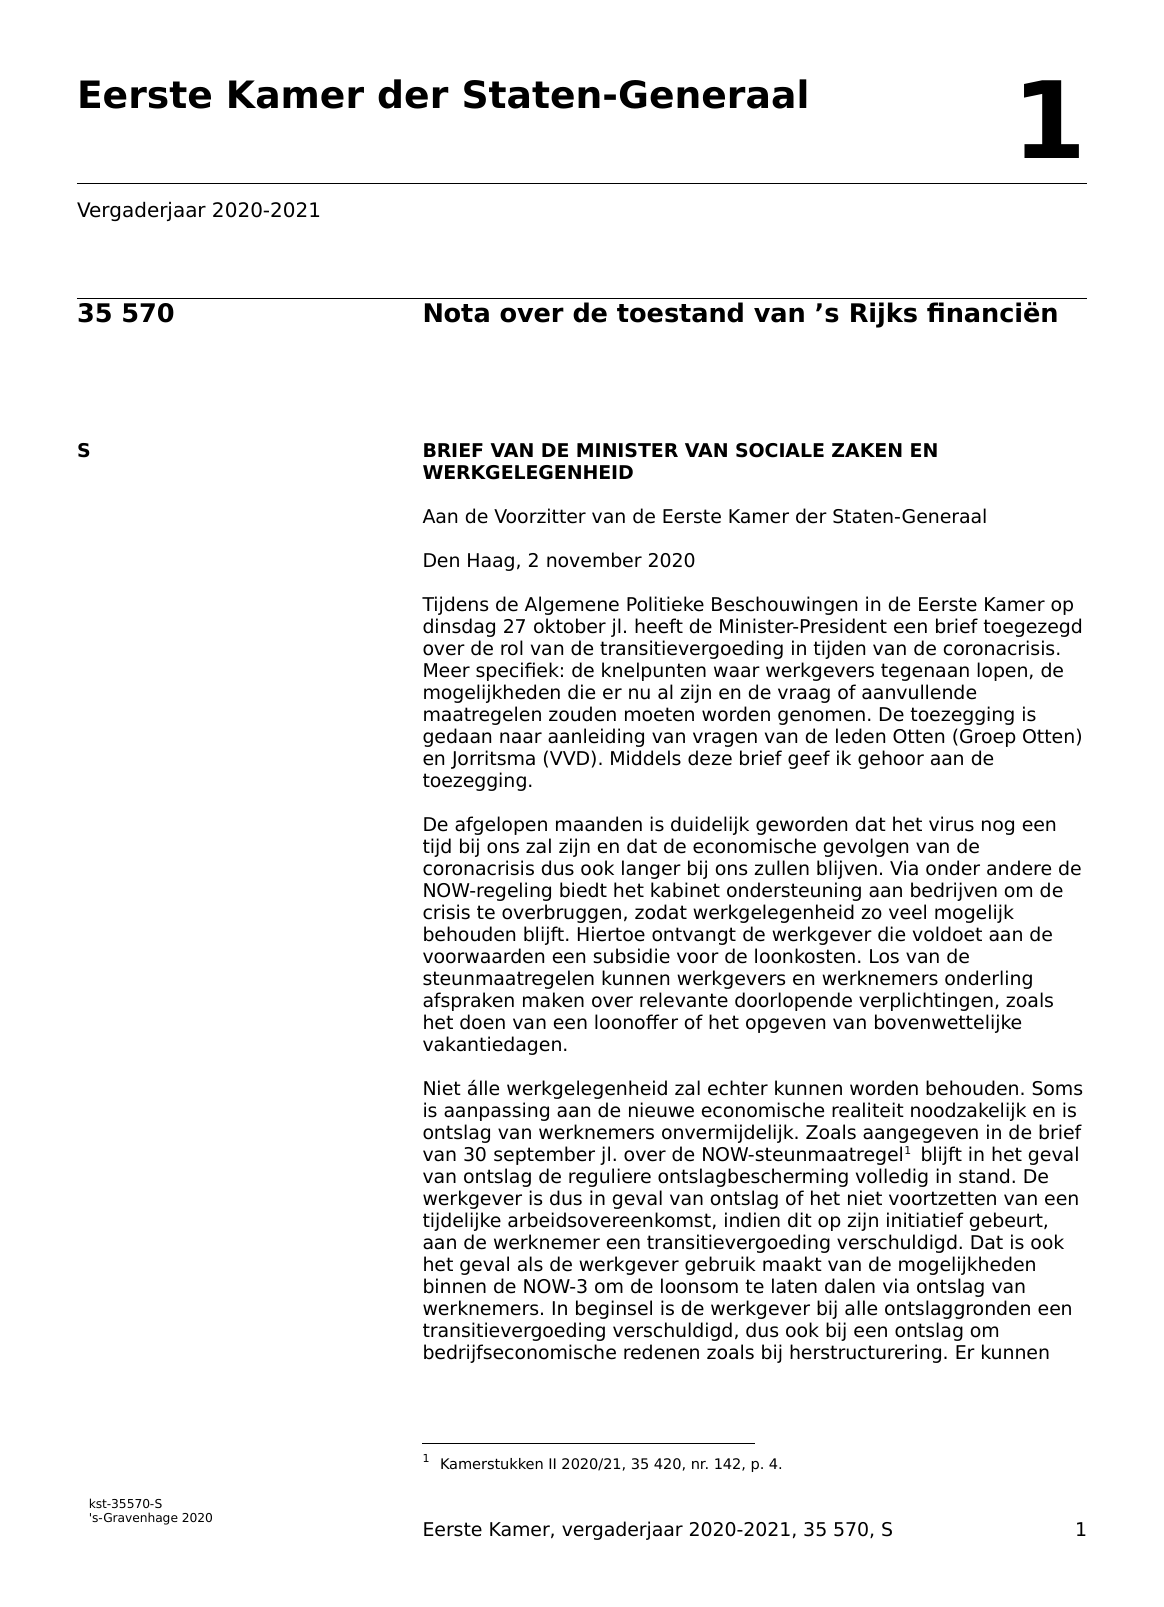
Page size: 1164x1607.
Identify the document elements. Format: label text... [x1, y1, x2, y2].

subtitle S BRIEF VAN DE MINISTER VAN SOCIALE ZAKEN EN WERKGELEGENHEID [77, 440, 1087, 484]
table_header 1 [886, 59, 1087, 183]
text kst-35570-S [88, 1497, 323, 1511]
text Den Haag, 2 november 2020 [422, 550, 1087, 572]
text De afgelopen maanden is duidelijk geworden dat het virus nog een tijd bij ons zal zijn en dat de economische gevolgen van de coronacrisis dus ook langer bij ons zullen blijven. Via onder andere de NOW-regeling biedt het kabinet ondersteuning aan bedrijven om de crisis te overbruggen, zodat werkgelegenheid zo veel mogelijk behouden blijft. Hiertoe ontvangt de werkgever die voldoet aan de voorwaarden een subsidie voor de loonkosten. Los van de steunmaatregelen kunnen werkgevers en werknemers onderling afspraken maken over relevante doorlopende verplichtingen, zoals het doen van een loonoffer of het opgeven van bovenwettelijke vakantiedagen. [422, 814, 1087, 1056]
table_cell Vergaderjaar 2020-2021 [77, 184, 1087, 298]
subtitle 35 570 Nota over de toestand van ’s Rijks financiën [77, 299, 1087, 329]
text Kamerstukken II 2020/21, 35 420, nr. 142, p. 4. [422, 1452, 1087, 1474]
table_header Eerste Kamer der Staten-Generaal [77, 59, 886, 183]
text Tijdens de Algemene Politieke Beschouwingen in de Eerste Kamer op dinsdag 27 oktober jl. heeft de Minister-President een brief toegezegd over de rol van de transitievergoeding in tijden van de coronacrisis. Meer specifiek: de knelpunten waar werkgevers tegenaan lopen, de mogelijkheden die er nu al zijn en de vraag of aanvullende maatregelen zouden moeten worden genomen. De toezegging is gedaan naar aanleiding van vragen van de leden Otten (Groep Otten) en Jorritsma (VVD). Middels deze brief geef ik gehoor aan de toezegging. [422, 594, 1087, 792]
text Niet álle werkgelegenheid zal echter kunnen worden behouden. Soms is aanpassing aan de nieuwe economische realiteit noodzakelijk en is ontslag van werknemers onvermijdelijk. Zoals aangegeven in de brief van 30 september jl. over de NOW-steunmaatregel blijft in het geval van ontslag de reguliere ontslagbescherming volledig in stand. De werkgever is dus in geval van ontslag of het niet voortzetten van een tijdelijke arbeidsovereenkomst, indien dit op zijn initiatief gebeurt, aan de werknemer een transitievergoeding verschuldigd. Dat is ook het geval als de werkgever gebruik maakt van de mogelijkheden binnen de NOW-3 om de loonsom te laten dalen via ontslag van werknemers. In beginsel is de werkgever bij alle ontslaggronden een transitievergoeding verschuldigd, dus ook bij een ontslag om bedrijfseconomische redenen zoals bij herstructurering. Er kunnen [422, 1078, 1087, 1364]
text 's-Gravenhage 2020 [88, 1511, 323, 1525]
text Aan de Voorzitter van de Eerste Kamer der Staten-Generaal [422, 506, 1087, 528]
